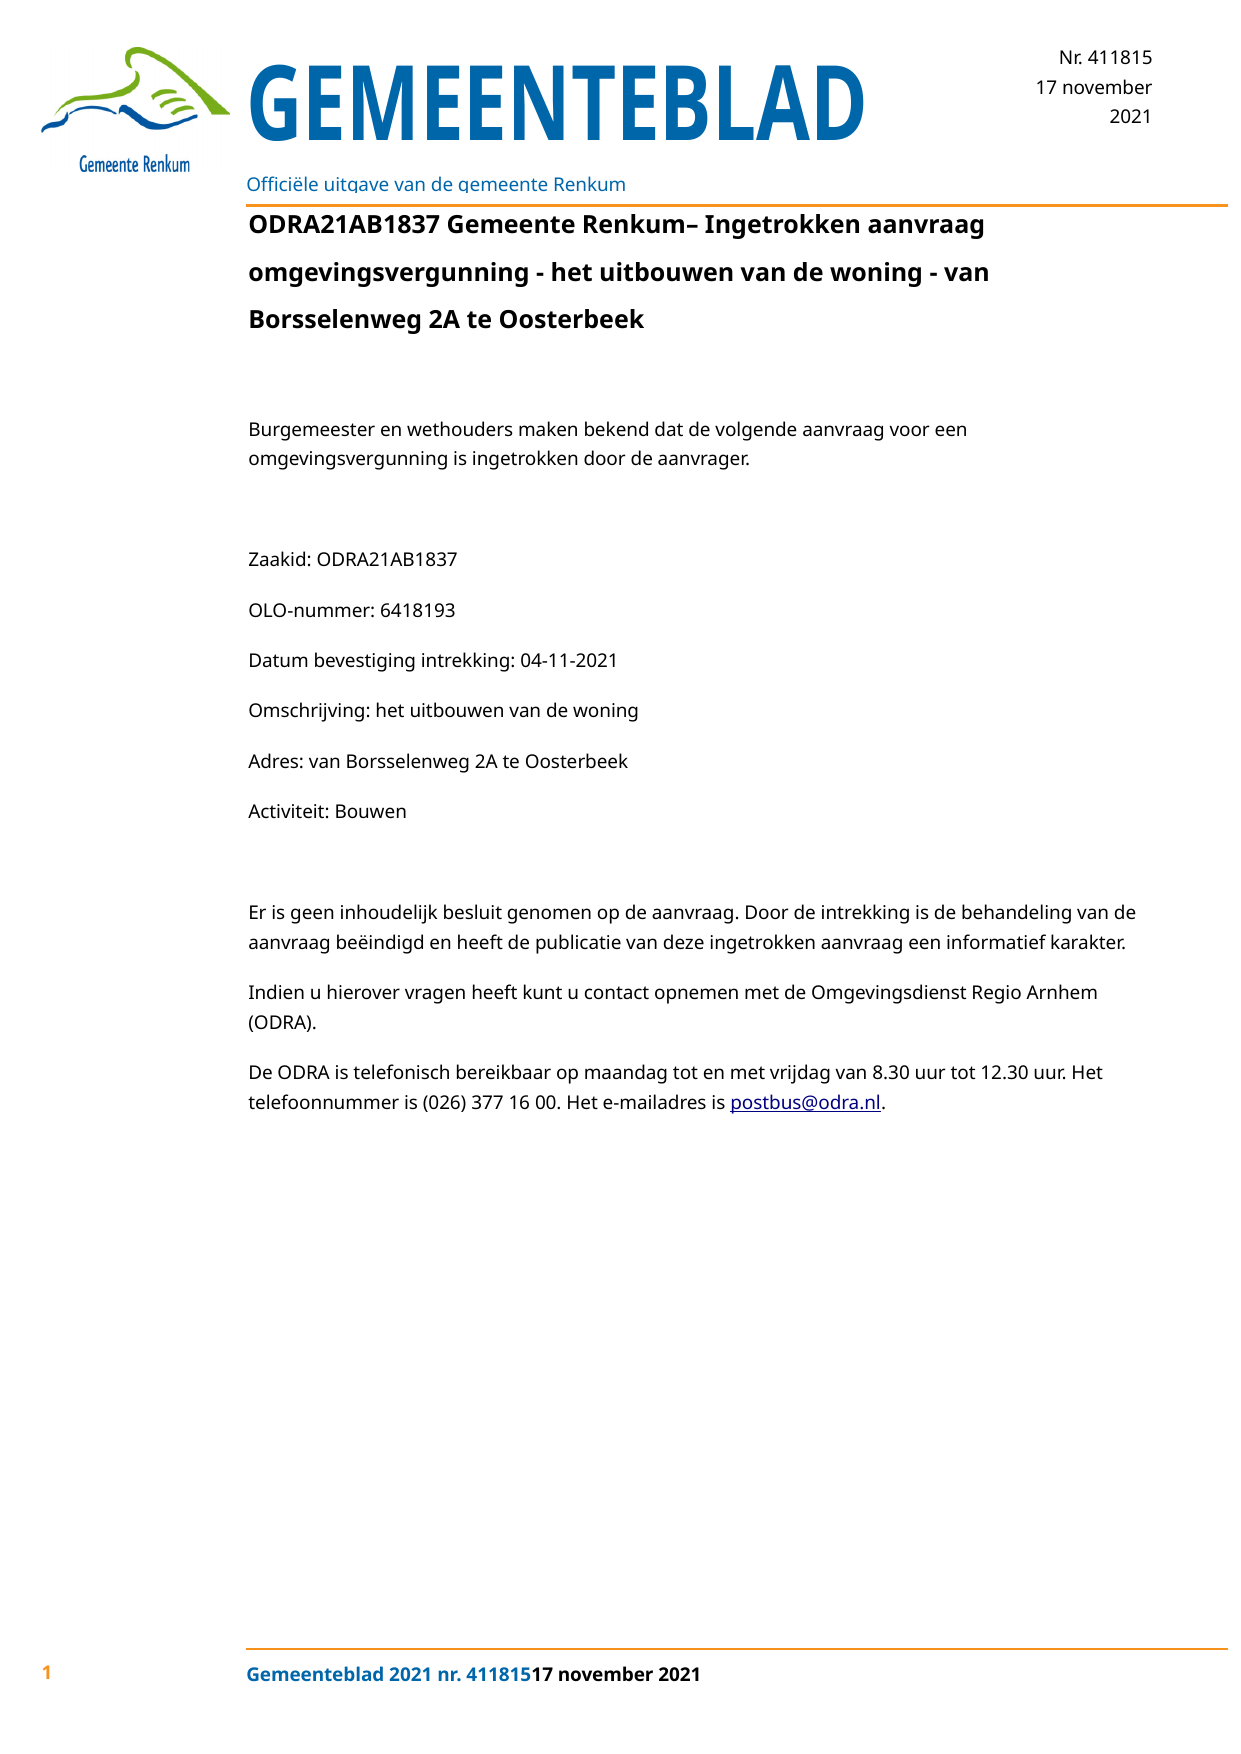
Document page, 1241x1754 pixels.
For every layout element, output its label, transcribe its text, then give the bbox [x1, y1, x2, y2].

text De ODRA is telefonisch bereikbaar op maandag tot en met vrijdag van 8.30 uur tot 12.30 uur. Het telefoonnummer is (026) 377 16 00. Het e-mailadres is postbus@odra.nl. [248, 1059, 1152, 1114]
text Zaakid: ODRA21AB1837 [248, 546, 1152, 572]
text Adres: van Borsselenweg 2A te Oosterbeek [248, 748, 1152, 774]
text Omschrijving: het uitbouwen van de woning [248, 698, 1152, 723]
text Activiteit: Bouwen [248, 798, 1152, 824]
text OLO-nummer: 6418193 [248, 597, 1152, 622]
text Er is geen inhoudelijk besluit genomen op de aanvraag. Door de intrekking is de behandeling van de aanvraag beëindigd en heeft de publicatie van deze ingetrokken aanvraag een informatief karakter. [248, 899, 1152, 954]
text Datum bevestiging intrekking: 04-11-2021 [248, 647, 1152, 673]
picture [41, 47, 231, 172]
text ODRA21AB1837 Gemeente Renkum– Ingetrokken aanvraag omgevingsvergunning - het uitbouwen van de woning - van Borsselenweg 2A te Oosterbeek [248, 207, 1152, 336]
text Burgemeester en wethouders maken bekend dat de volgende aanvraag voor een omgevingsvergunning is ingetrokken door de aanvrager. [248, 416, 1152, 471]
text Indien u hierover vragen heeft kunt u contact opnemen met de Omgevingsdienst Regio Arnhem (ODRA). [248, 979, 1152, 1034]
